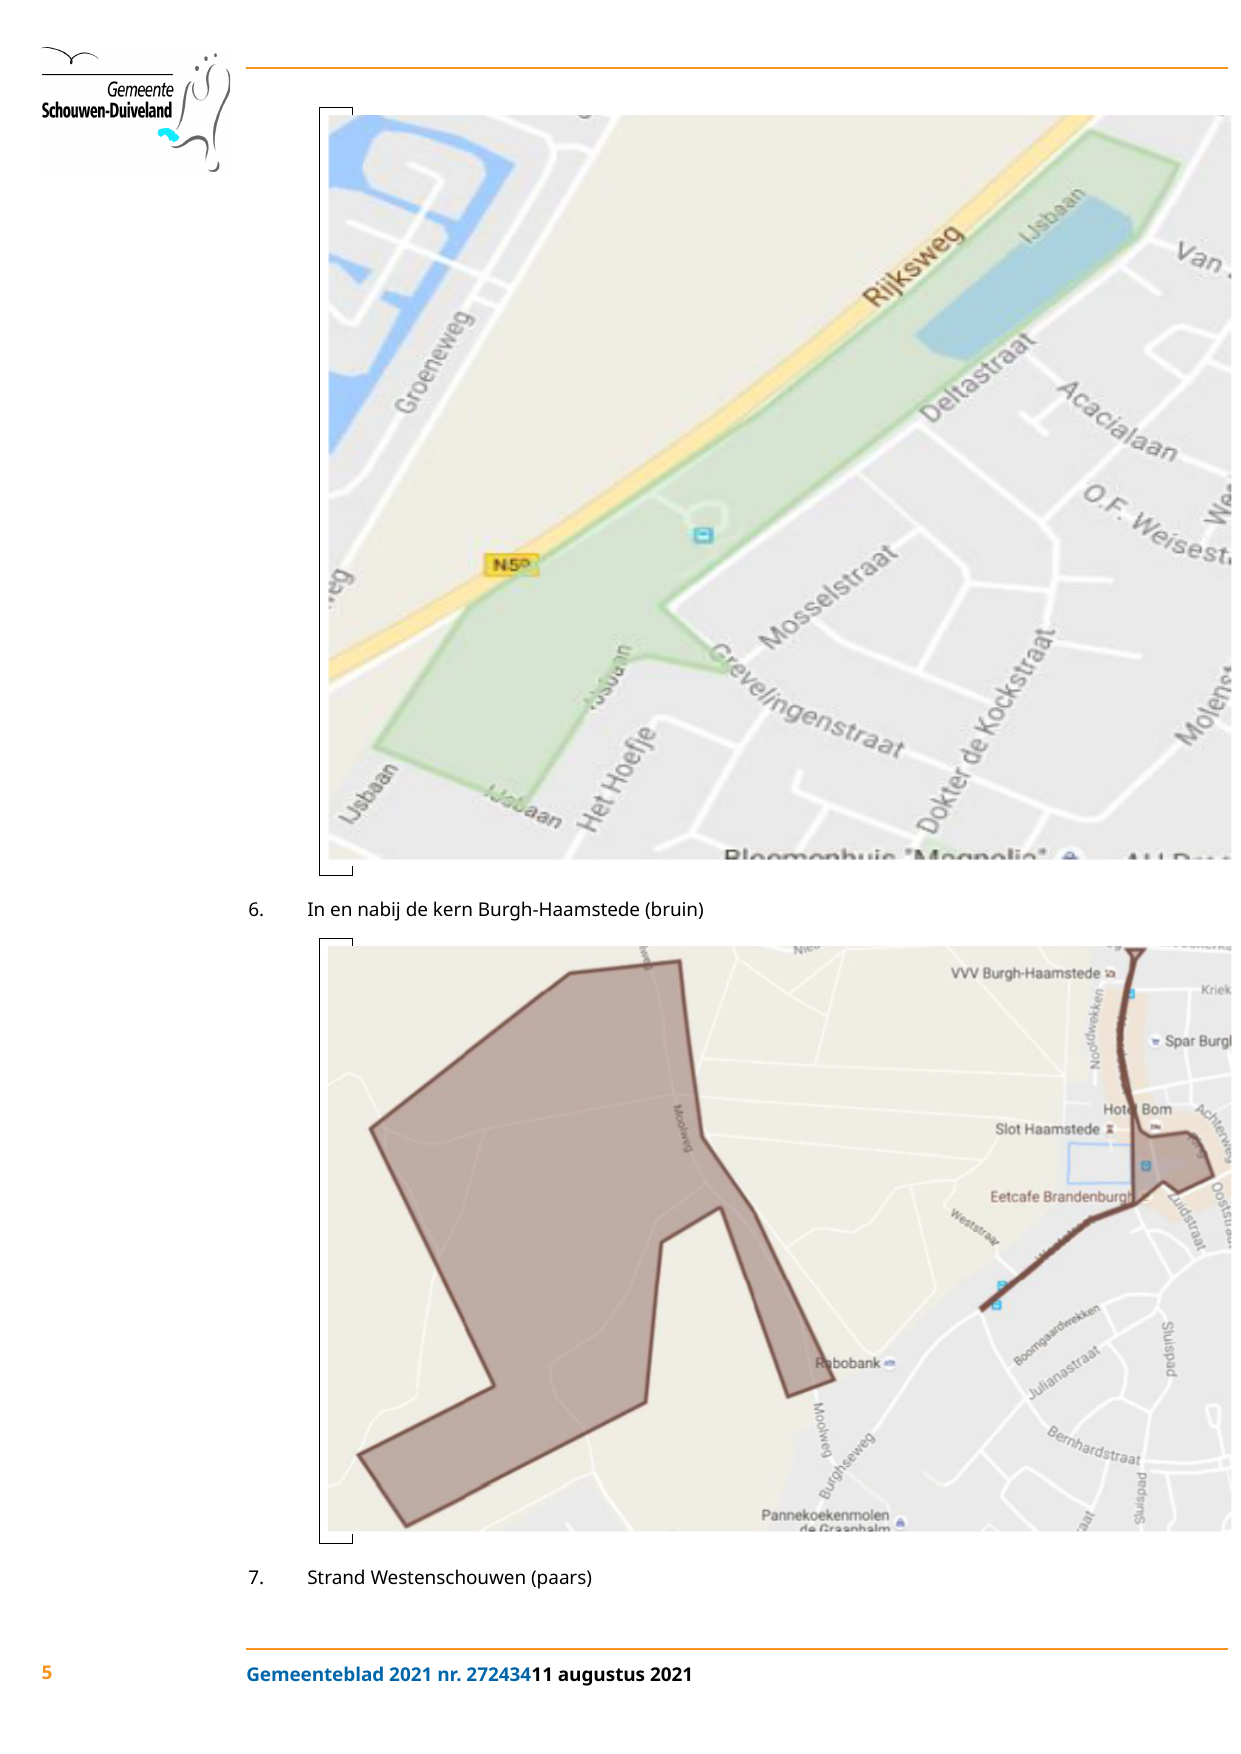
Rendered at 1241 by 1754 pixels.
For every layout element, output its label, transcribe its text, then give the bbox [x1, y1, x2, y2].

list Strand Westenschouwen (paars) [248, 1564, 1152, 1590]
picture [327, 115, 1232, 866]
picture [41, 47, 231, 172]
picture [327, 946, 1232, 1534]
list In en nabij de kern Burgh-Haamstede (bruin) [248, 896, 1152, 922]
